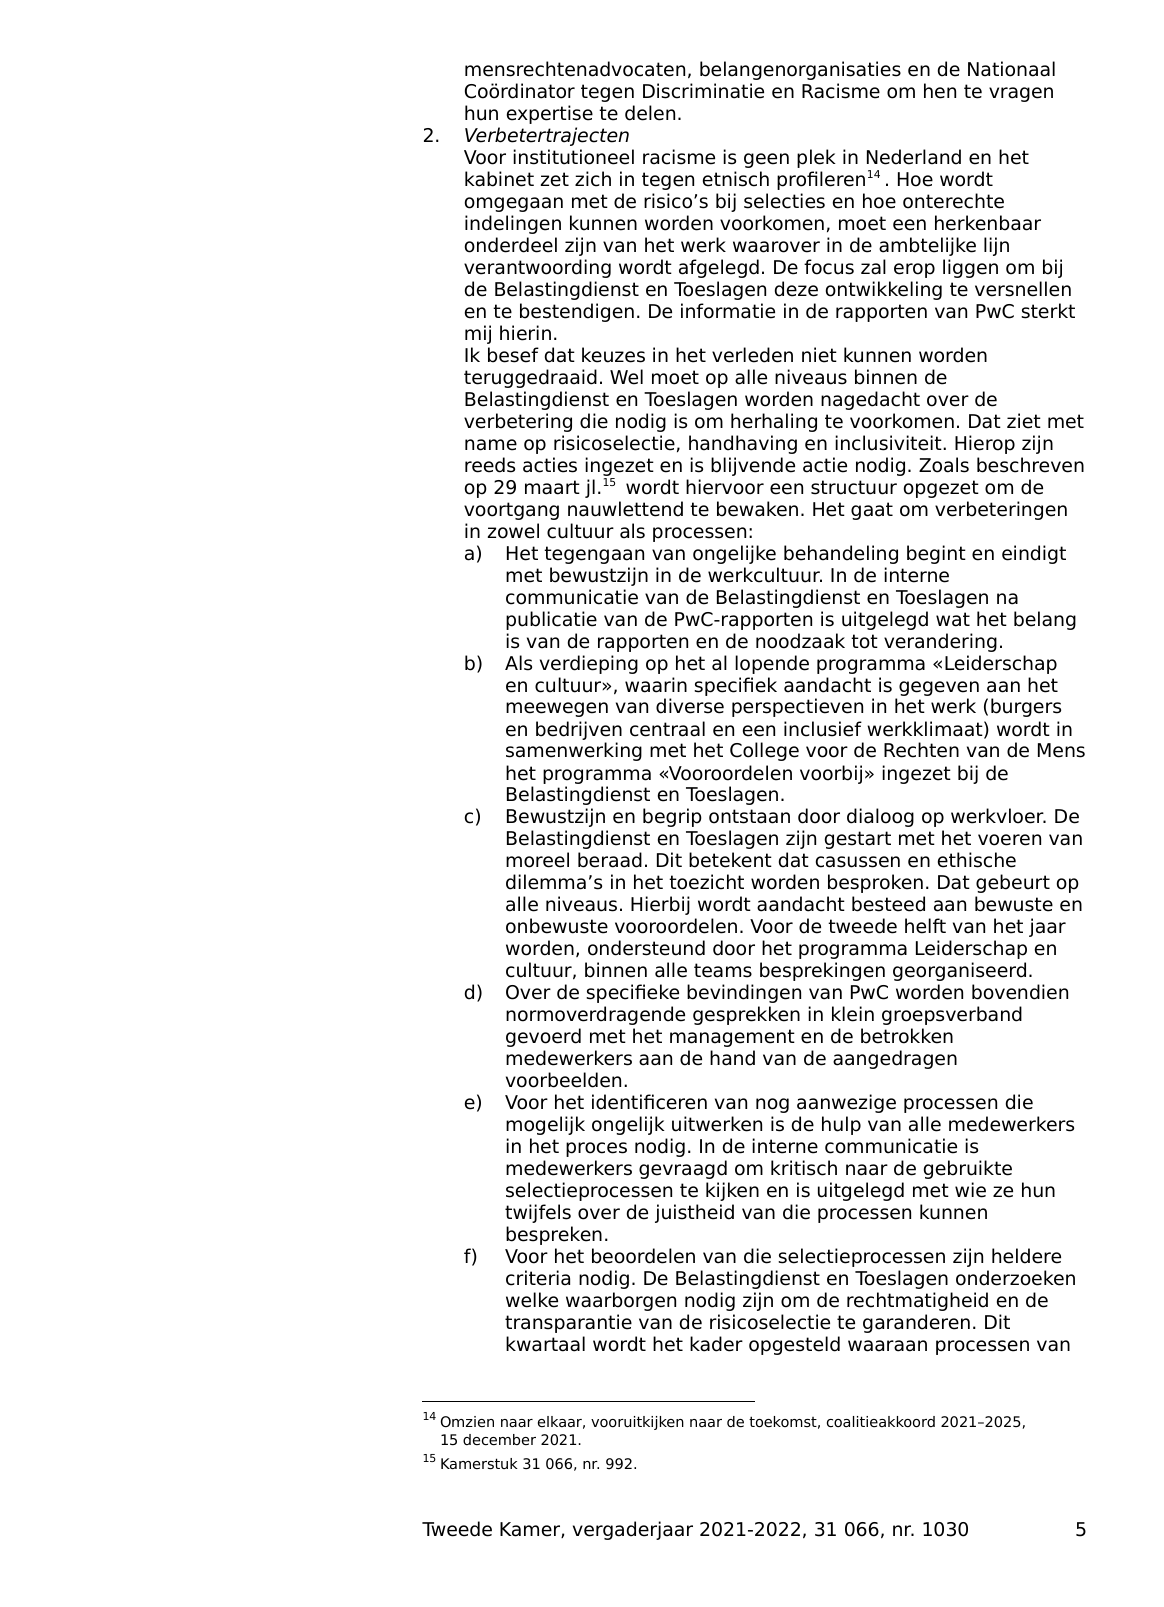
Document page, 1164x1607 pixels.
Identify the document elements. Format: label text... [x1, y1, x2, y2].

text c) Bewustzijn en begrip ontstaan door dialoog op werkvloer. De Belastingdienst en Toeslagen zijn gestart met het voeren van moreel beraad. Dit betekent dat casussen en ethische dilemma’s in het toezicht worden besproken. Dat gebeurt op alle niveaus. Hierbij wordt aandacht besteed aan bewuste en onbewuste vooroordelen. Voor de tweede helft van het jaar worden, ondersteund door het programma Leiderschap en cultuur, binnen alle teams besprekingen georganiseerd. [464, 806, 1087, 982]
text Kamerstuk 31 066, nr. 992. [422, 1452, 1087, 1474]
text a) Het tegengaan van ongelijke behandeling begint en eindigt met bewustzijn in de werkcultuur. In de interne communicatie van de Belastingdienst en Toeslagen na publicatie van de PwC-rapporten is uitgelegd wat het belang is van de rapporten en de noodzaak tot verandering. [464, 543, 1087, 652]
text b) Als verdieping op het al lopende programma «Leiderschap en cultuur», waarin specifiek aandacht is gegeven aan het meewegen van diverse perspectieven in het werk (burgers en bedrijven centraal en een inclusief werkklimaat) wordt in samenwerking met het College voor de Rechten van de Mens het programma «Vooroordelen voorbij» ingezet bij de Belastingdienst en Toeslagen. [464, 652, 1087, 806]
text e) Voor het identificeren van nog aanwezige processen die mogelijk ongelijk uitwerken is de hulp van alle medewerkers in het proces nodig. In de interne communicatie is medewerkers gevraagd om kritisch naar de gebruikte selectieprocessen te kijken en is uitgelegd met wie ze hun twijfels over de juistheid van die processen kunnen bespreken. [464, 1092, 1087, 1246]
text f) Voor het beoordelen van die selectieprocessen zijn heldere criteria nodig. De Belastingdienst en Toeslagen onderzoeken welke waarborgen nodig zijn om de rechtmatigheid en de transparantie van de risicoselectie te garanderen. Dit kwartaal wordt het kader opgesteld waaraan processen van [464, 1246, 1087, 1356]
text Voor institutioneel racisme is geen plek in Nederland en het kabinet zet zich in tegen etnisch profileren. Hoe wordt omgegaan met de risico’s bij selecties en hoe onterechte indelingen kunnen worden voorkomen, moet een herkenbaar onderdeel zijn van het werk waarover in de ambtelijke lijn verantwoording wordt afgelegd. De focus zal erop liggen om bij de Belastingdienst en Toeslagen deze ontwikkeling te versnellen en te bestendigen. De informatie in de rapporten van PwC sterkt mij hierin. [464, 147, 1087, 345]
text mensrechtenadvocaten, belangenorganisaties en de Nationaal Coördinator tegen Discriminatie en Racisme om hen te vragen hun expertise te delen. [464, 59, 1087, 125]
text Omzien naar elkaar, vooruitkijken naar de toekomst, coalitieakkoord 2021–2025, 15 december 2021. [422, 1410, 1087, 1449]
text 2. Verbetertrajecten [422, 125, 1087, 147]
text Ik besef dat keuzes in het verleden niet kunnen worden teruggedraaid. Wel moet op alle niveaus binnen de Belastingdienst en Toeslagen worden nagedacht over de verbetering die nodig is om herhaling te voorkomen. Dat ziet met name op risicoselectie, handhaving en inclusiviteit. Hierop zijn reeds acties ingezet en is blijvende actie nodig. Zoals beschreven op 29 maart jl. wordt hiervoor een structuur opgezet om de voortgang nauwlettend te bewaken. Het gaat om verbeteringen in zowel cultuur als processen: [464, 345, 1087, 543]
text d) Over de specifieke bevindingen van PwC worden bovendien normoverdragende gesprekken in klein groepsverband gevoerd met het management en de betrokken medewerkers aan de hand van de aangedragen voorbeelden. [464, 982, 1087, 1092]
